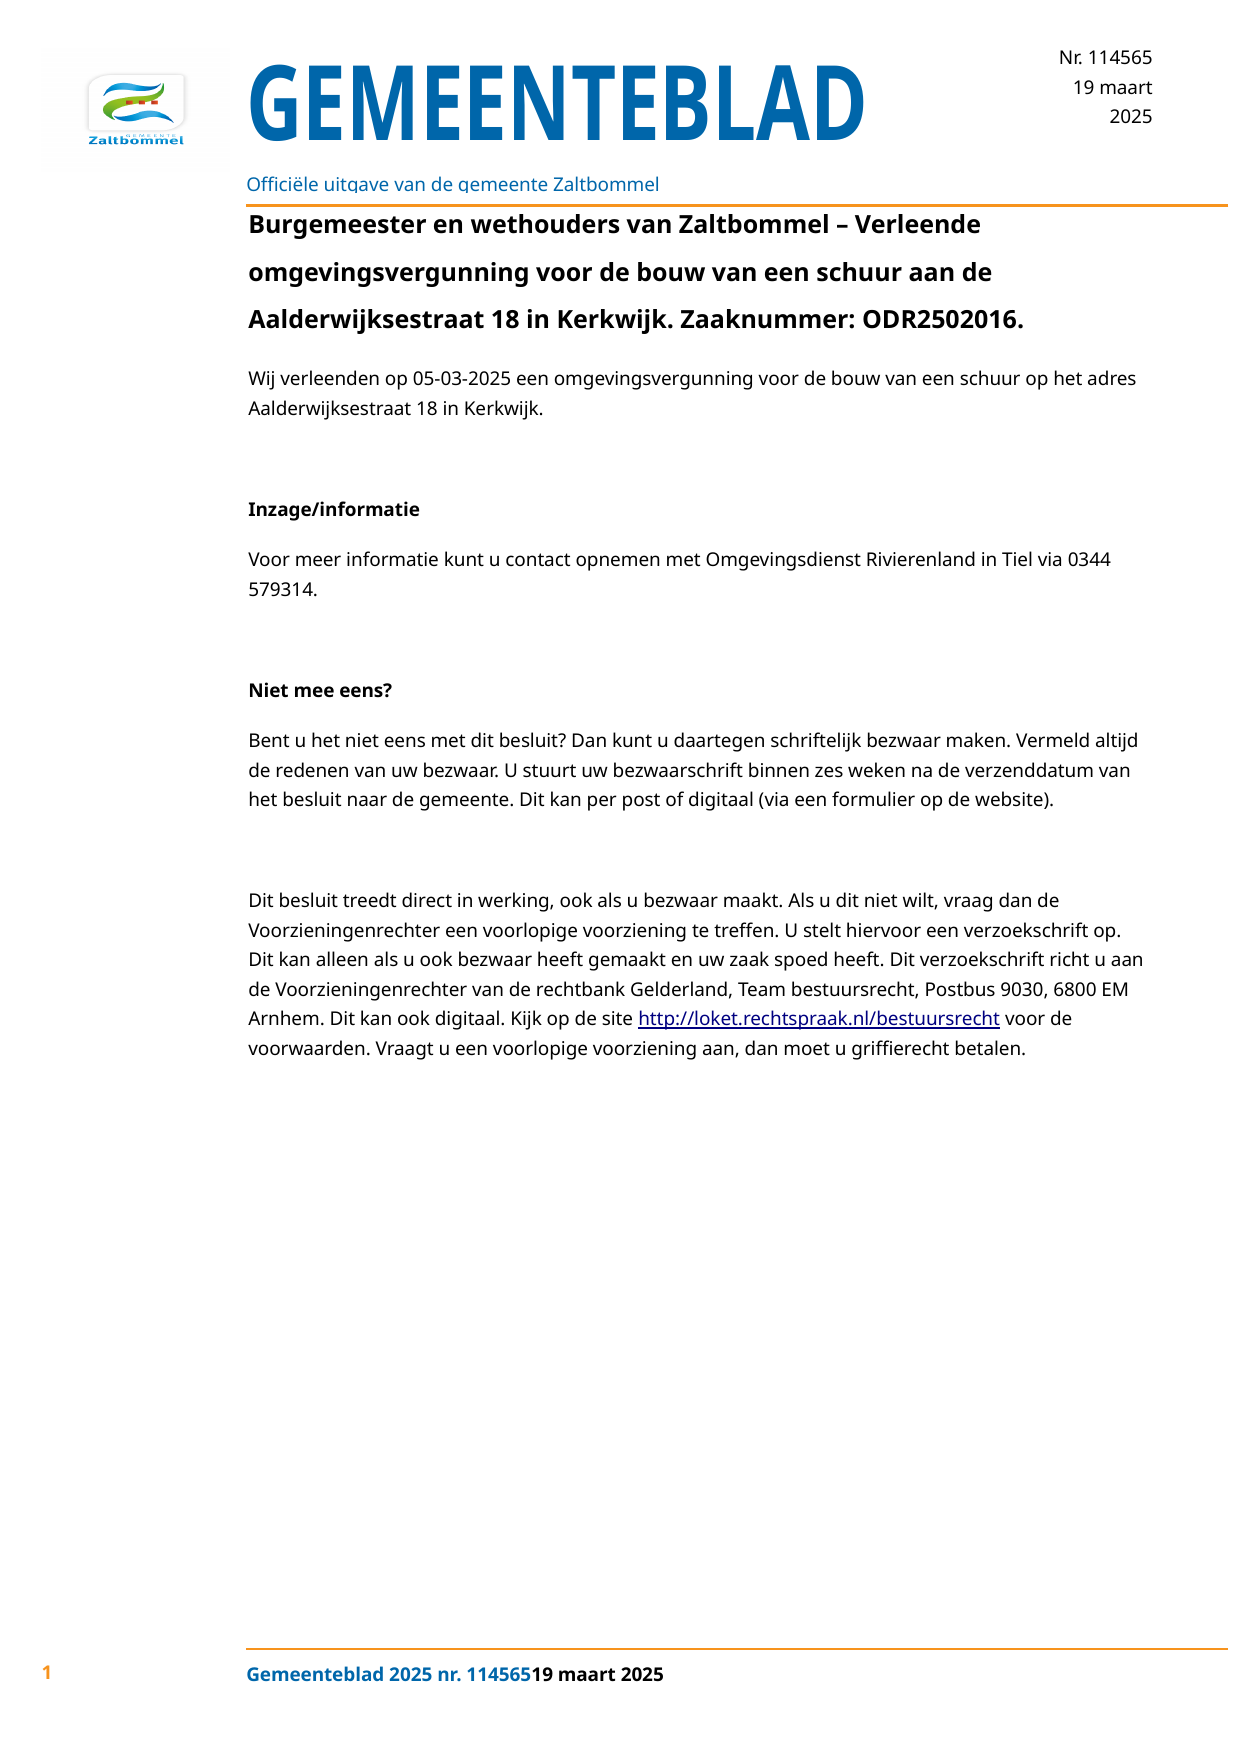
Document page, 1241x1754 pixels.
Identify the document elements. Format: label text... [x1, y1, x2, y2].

text Wij verleenden op 05-03-2025 een omgevingsvergunning voor de bouw van een schuur op het adres Aalderwijksestraat 18 in Kerkwijk. [248, 366, 1152, 421]
text Voor meer informatie kunt u contact opnemen met Omgevingsdienst Rivierenland in Tiel via 0344 579314. [248, 546, 1152, 602]
text Inzage/informatie [248, 496, 1152, 522]
text Burgemeester en wethouders van Zaltbommel – Verleende omgevingsvergunning voor de bouw van een schuur aan de Aalderwijksestraat 18 in Kerkwijk. Zaaknummer: ODR2502016. [248, 207, 1152, 336]
text Dit besluit treedt direct in werking, ook als u bezwaar maakt. Als u dit niet wilt, vraag dan de Voorzieningenrechter een voorlopige voorziening te treffen. U stelt hiervoor een verzoekschrift op. Dit kan alleen als u ook bezwaar heeft gemaakt en uw zaak spoed heeft. Dit verzoekschrift richt u aan de Voorzieningenrechter van de rechtbank Gelderland, Team bestuursrecht, Postbus 9030, 6800 EM Arnhem. Dit kan ook digitaal. Kijk op de site http://loket.rechtspraak.nl/bestuursrecht voor de voorwaarden. Vraagt u een voorlopige voorziening aan, dan moet u griffierecht betalen. [248, 887, 1152, 1061]
text Bent u het niet eens met dit besluit? Dan kunt u daartegen schriftelijk bezwaar maken. Vermeld altijd de redenen van uw bezwaar. U stuurt uw bezwaarschrift binnen zes weken na de verzenddatum van het besluit naar de gemeente. Dit kan per post of digitaal (via een formulier op de website). [248, 727, 1152, 812]
text Niet mee eens? [248, 677, 1152, 702]
picture [41, 47, 231, 172]
